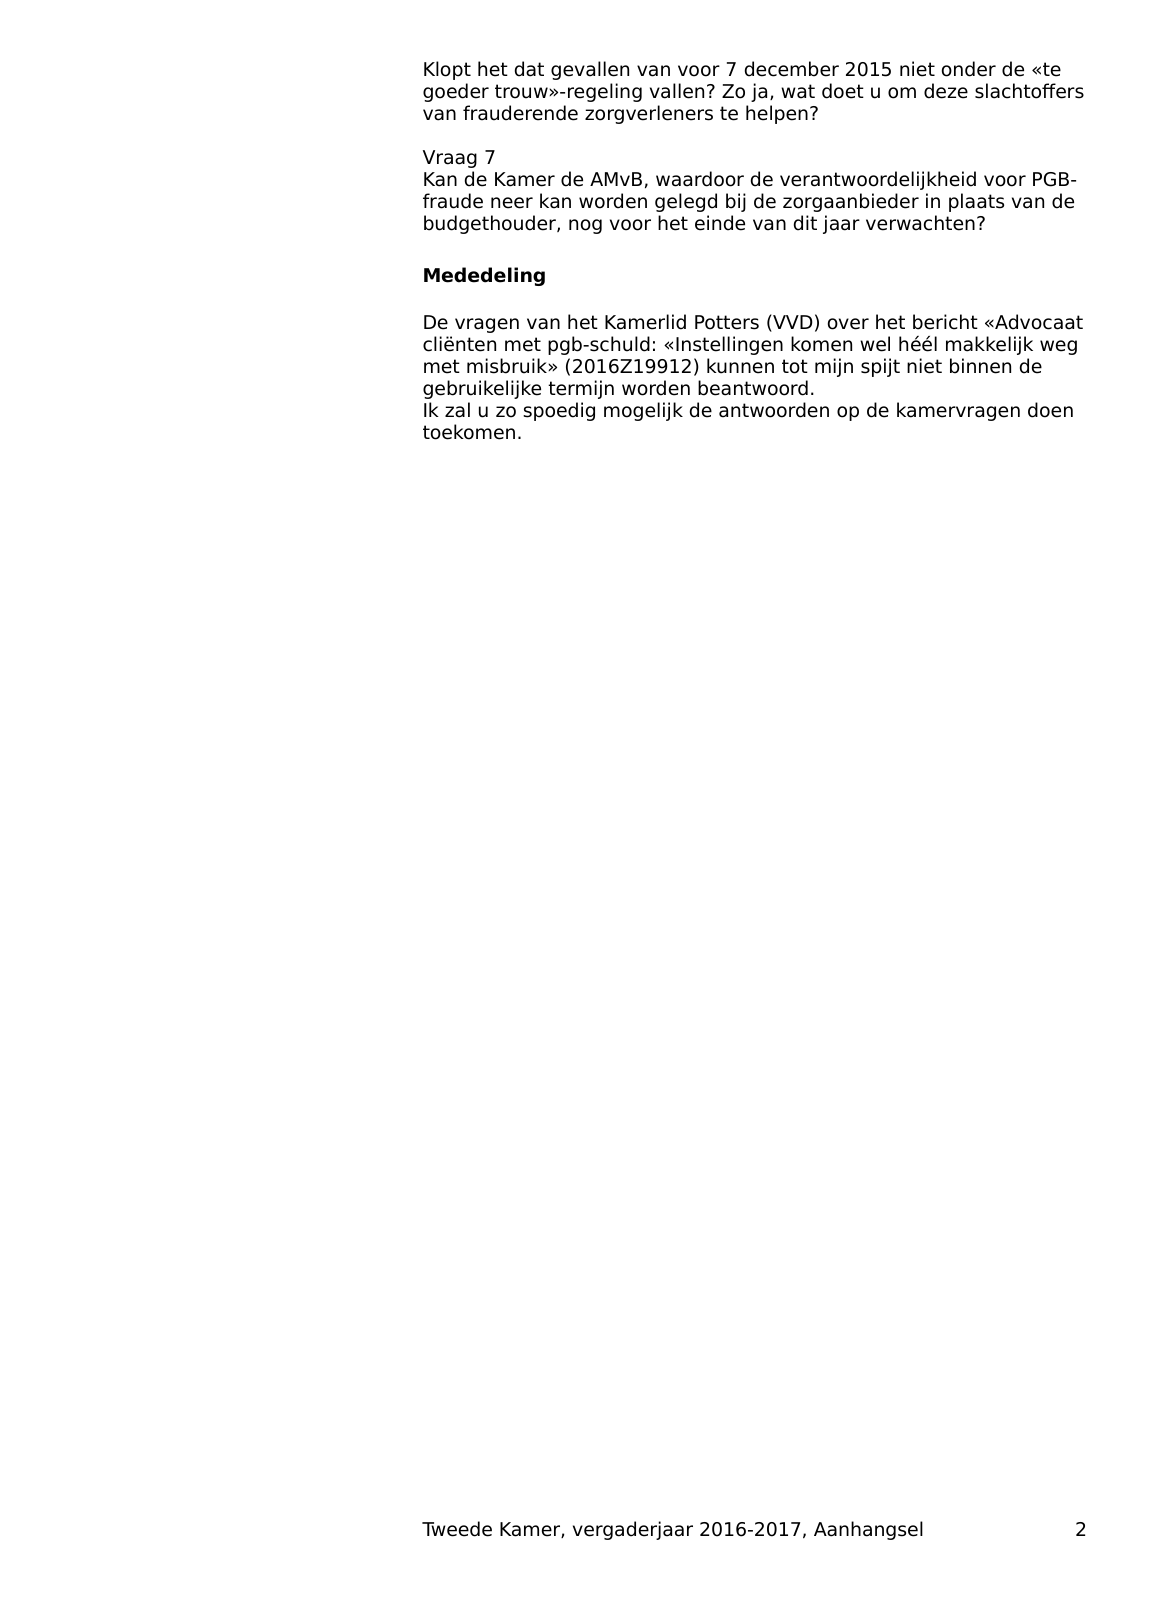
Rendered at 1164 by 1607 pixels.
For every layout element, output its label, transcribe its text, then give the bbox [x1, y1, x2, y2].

subtitle Mededeling [422, 265, 1087, 287]
text Vraag 7 [422, 147, 1087, 169]
text Ik zal u zo spoedig mogelijk de antwoorden op de kamervragen doen toekomen. [422, 400, 1087, 444]
text Kan de Kamer de AMvB, waardoor de verantwoordelijkheid voor PGB-fraude neer kan worden gelegd bij de zorgaanbieder in plaats van de budgethouder, nog voor het einde van dit jaar verwachten? [422, 169, 1087, 235]
text De vragen van het Kamerlid Potters (VVD) over het bericht «Advocaat cliënten met pgb-schuld: «Instellingen komen wel héél makkelijk weg met misbruik» (2016Z19912) kunnen tot mijn spijt niet binnen de gebruikelijke termijn worden beantwoord. [422, 312, 1087, 400]
text Klopt het dat gevallen van voor 7 december 2015 niet onder de «te goeder trouw»-regeling vallen? Zo ja, wat doet u om deze slachtoffers van frauderende zorgverleners te helpen? [422, 59, 1087, 125]
